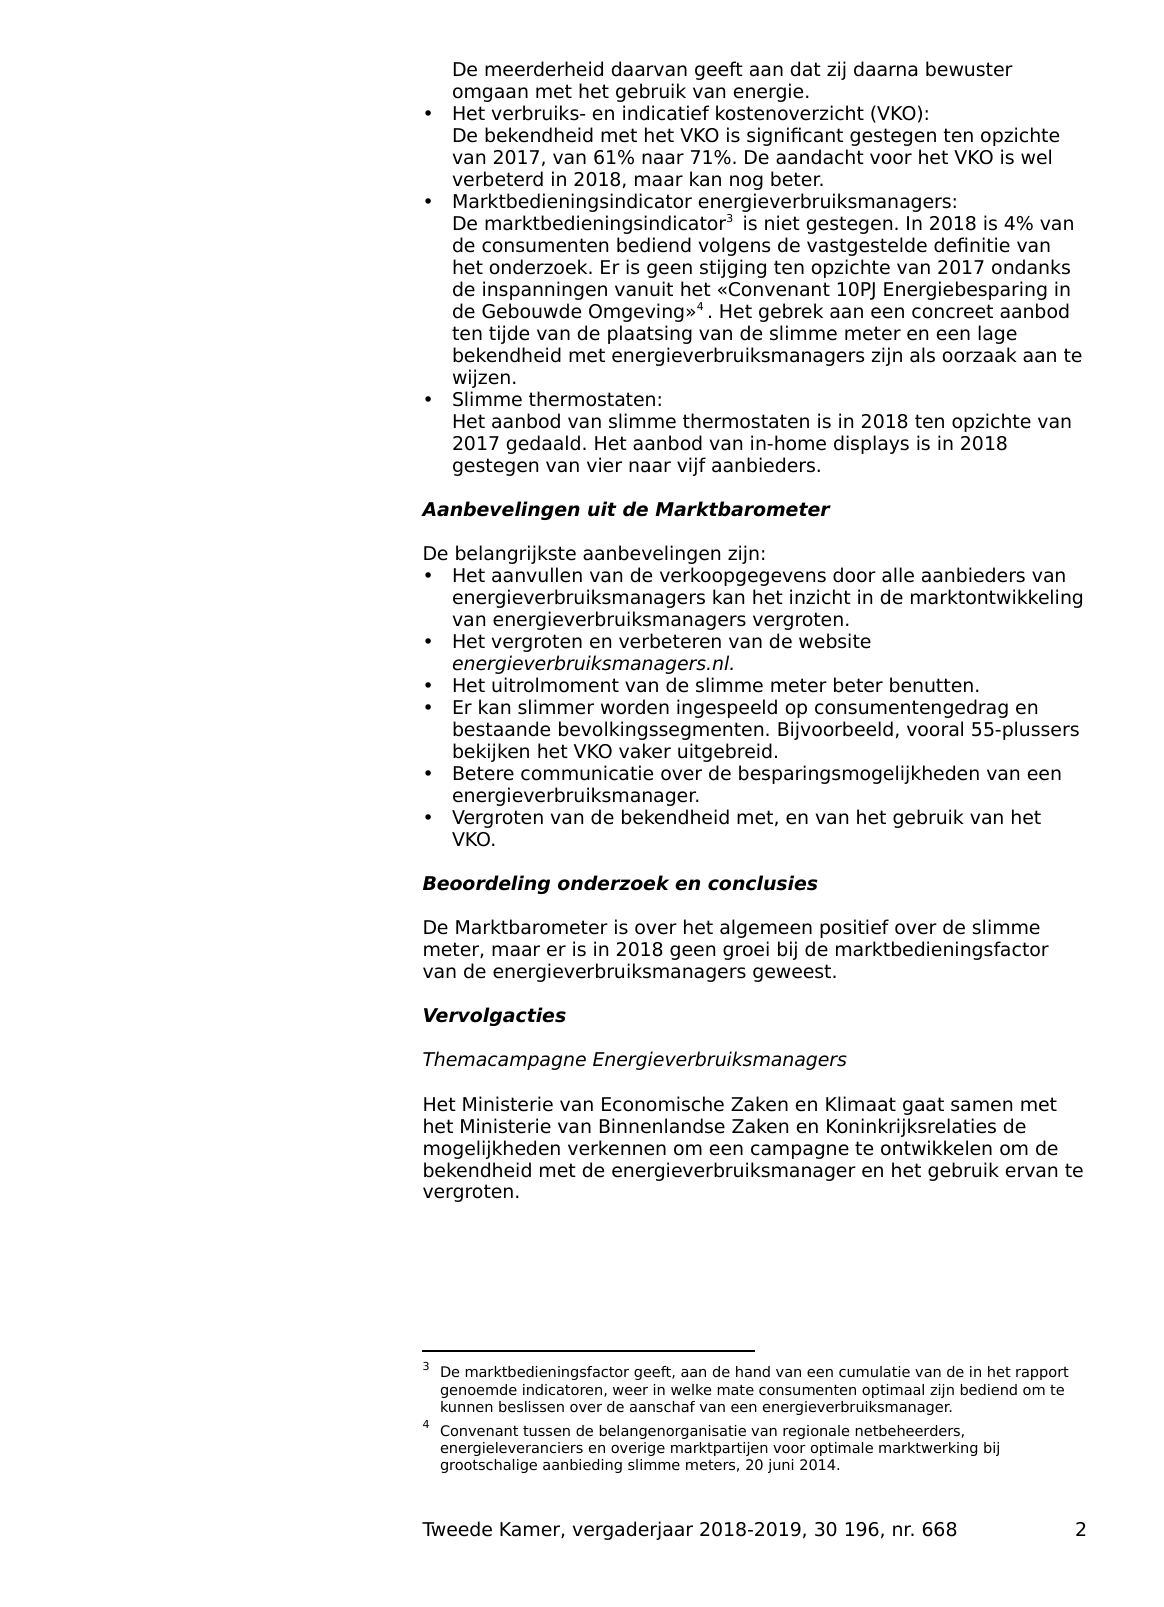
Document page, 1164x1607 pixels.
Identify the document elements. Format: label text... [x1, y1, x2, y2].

subtitle Themacampagne Energieverbruiksmanagers [422, 1049, 1087, 1071]
text • Er kan slimmer worden ingespeeld op consumentengedrag en bestaande bevolkingssegmenten. Bijvoorbeeld, vooral 55-plussers bekijken het VKO vaker uitgebreid. [422, 697, 1087, 763]
text • Slimme thermostaten: [422, 389, 1087, 411]
text • Vergroten van de bekendheid met, en van het gebruik van het VKO. [422, 807, 1087, 851]
text • Marktbedieningsindicator energieverbruiksmanagers: [422, 191, 1087, 213]
text • Het uitrolmoment van de slimme meter beter benutten. [422, 675, 1087, 697]
subtitle Vervolgacties [422, 1005, 1087, 1027]
subtitle Beoordeling onderzoek en conclusies [422, 873, 1087, 895]
text • Het vergroten en verbeteren van de website energieverbruiksmanagers.nl. [422, 631, 1087, 675]
text Convenant tussen de belangenorganisatie van regionale netbeheerders, energieleveranciers en overige marktpartijen voor optimale marktwerking bij grootschalige aanbieding slimme meters, 20 juni 2014. [422, 1418, 1087, 1474]
text • Betere communicatie over de besparingsmogelijkheden van een energieverbruiksmanager. [422, 763, 1087, 807]
text • Het verbruiks- en indicatief kostenoverzicht (VKO): [422, 103, 1087, 125]
subtitle Aanbevelingen uit de Marktbarometer [422, 499, 1087, 521]
text De marktbedieningsindicator is niet gestegen. In 2018 is 4% van de consumenten bediend volgens de vastgestelde definitie van het onderzoek. Er is geen stijging ten opzichte van 2017 ondanks de inspanningen vanuit het «Convenant 10PJ Energiebesparing in de Gebouwde Omgeving». Het gebrek aan een concreet aanbod ten tijde van de plaatsing van de slimme meter en een lage bekendheid met energieverbruiksmanagers zijn als oorzaak aan te wijzen. [452, 213, 1087, 389]
text Het Ministerie van Economische Zaken en Klimaat gaat samen met het Ministerie van Binnenlandse Zaken en Koninkrijksrelaties de mogelijkheden verkennen om een campagne te ontwikkelen om de bekendheid met de energieverbruiksmanager en het gebruik ervan te vergroten. [422, 1093, 1087, 1203]
text De marktbedieningsfactor geeft, aan de hand van een cumulatie van de in het rapport genoemde indicatoren, weer in welke mate consumenten optimaal zijn bediend om te kunnen beslissen over de aanschaf van een energieverbruiksmanager. [422, 1360, 1087, 1416]
text De bekendheid met het VKO is significant gestegen ten opzichte van 2017, van 61% naar 71%. De aandacht voor het VKO is wel verbeterd in 2018, maar kan nog beter. [452, 125, 1087, 191]
text • Het aanvullen van de verkoopgegevens door alle aanbieders van energieverbruiksmanagers kan het inzicht in de marktontwikkeling van energieverbruiksmanagers vergroten. [422, 565, 1087, 631]
text De Marktbarometer is over het algemeen positief over de slimme meter, maar er is in 2018 geen groei bij de marktbedieningsfactor van de energieverbruiksmanagers geweest. [422, 917, 1087, 983]
text Het aanbod van slimme thermostaten is in 2018 ten opzichte van 2017 gedaald. Het aanbod van in-home displays is in 2018 gestegen van vier naar vijf aanbieders. [452, 411, 1087, 477]
text De meerderheid daarvan geeft aan dat zij daarna bewuster omgaan met het gebruik van energie. [452, 59, 1087, 103]
text De belangrijkste aanbevelingen zijn: [422, 543, 1087, 565]
